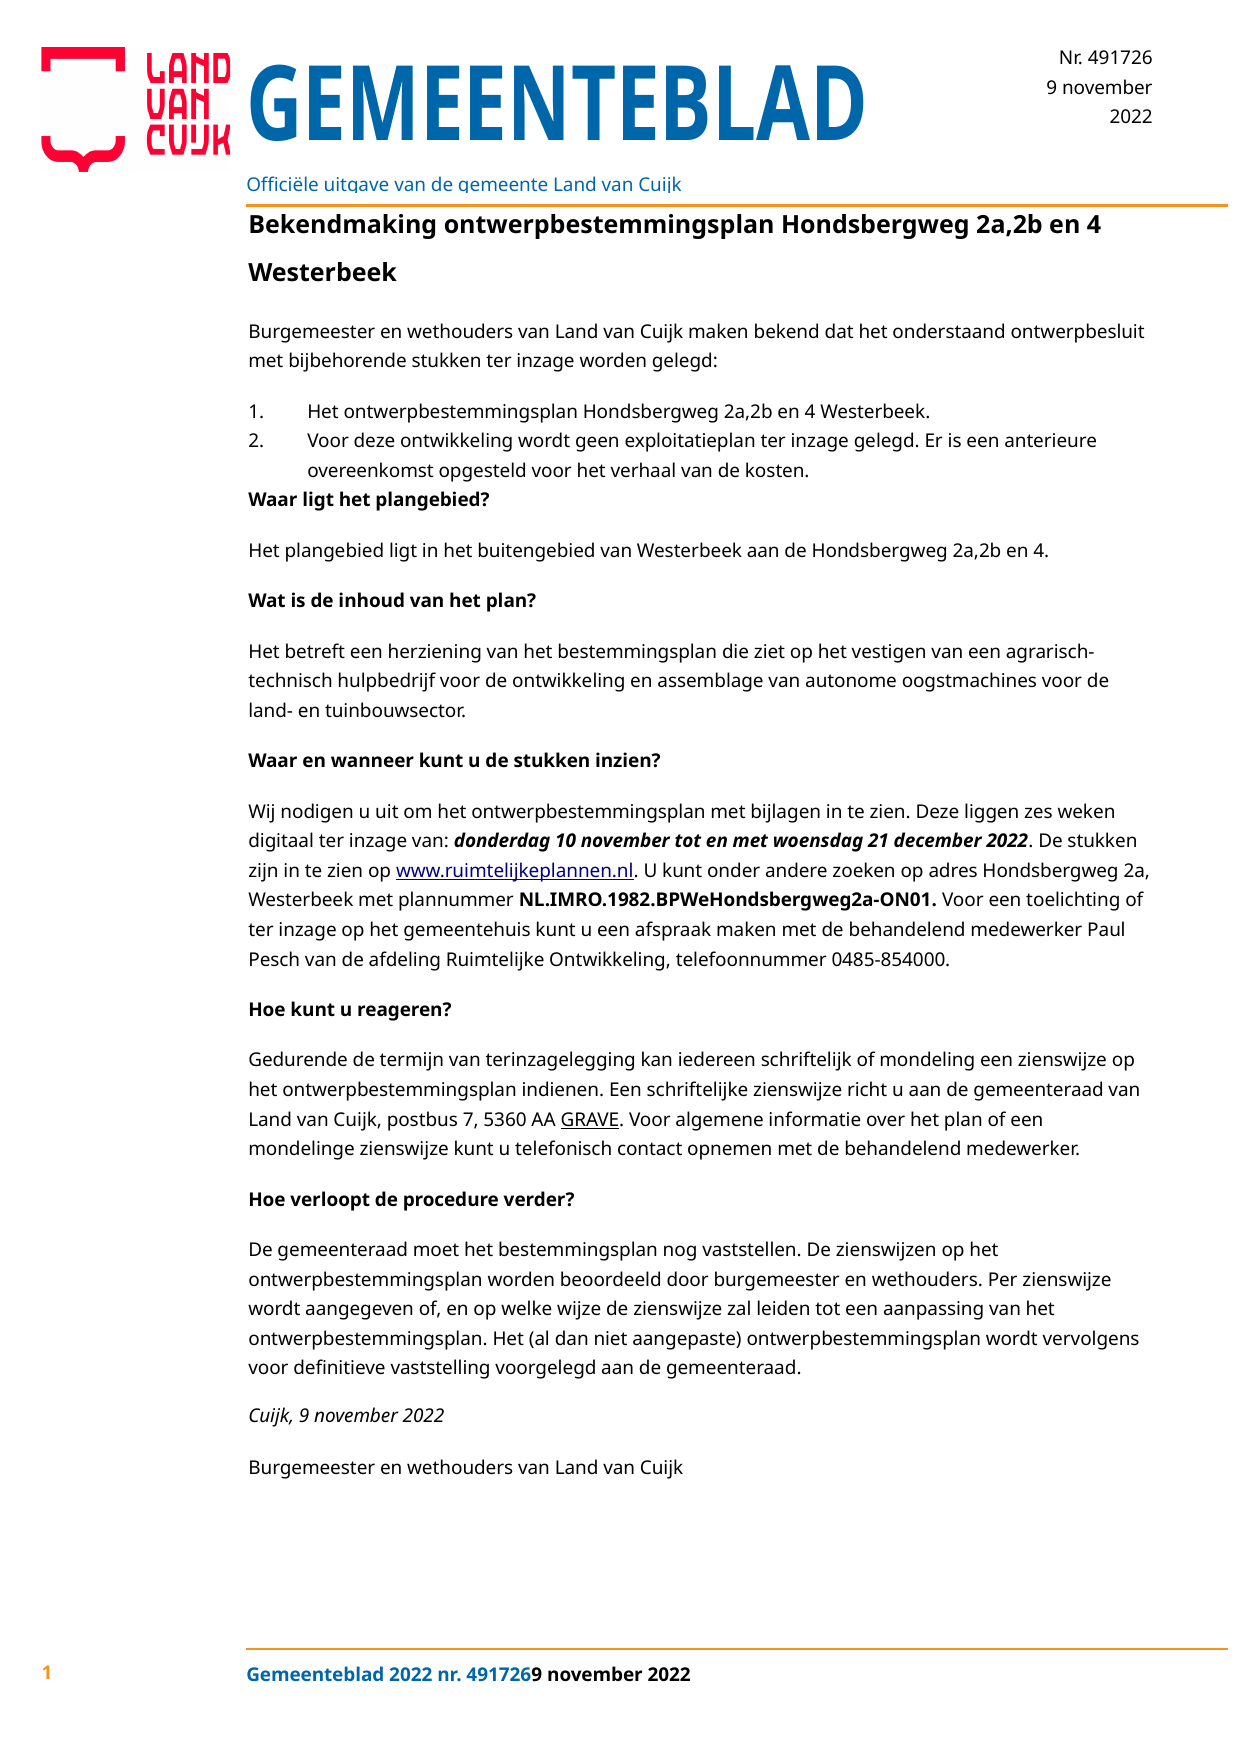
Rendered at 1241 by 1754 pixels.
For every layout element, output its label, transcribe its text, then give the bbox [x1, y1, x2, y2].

text De gemeenteraad moet het bestemmingsplan nog vaststellen. De zienswijzen op het ontwerpbestemmingsplan worden beoordeeld door burgemeester en wethouders. Per zienswijze wordt aangegeven of, en op welke wijze de zienswijze zal leiden tot een aanpassing van het ontwerpbestemmingsplan. Het (al dan niet aangepaste) ontwerpbestemmingsplan wordt vervolgens voor definitieve vaststelling voorgelegd aan de gemeenteraad. [248, 1236, 1152, 1380]
text Waar en wanneer kunt u de stukken inzien? [248, 747, 1152, 773]
text Wij nodigen u uit om het ontwerpbestemmingsplan met bijlagen in te zien. Deze liggen zes weken digitaal ter inzage van: donderdag 10 november tot en met woensdag 21 december 2022. De stukken zijn in te zien op www.ruimtelijkeplannen.nl. U kunt onder andere zoeken op adres Hondsbergweg 2a, Westerbeek met plannummer NL.IMRO.1982.BPWeHondsbergweg2a-ON01. Voor een toelichting of ter inzage op het gemeentehuis kunt u een afspraak maken met de behandelend medewerker Paul Pesch van de afdeling Ruimtelijke Ontwikkeling, telefoonnummer 0485-854000. [248, 798, 1152, 972]
text Wat is de inhoud van het plan? [248, 587, 1152, 613]
text Bekendmaking ontwerpbestemmingsplan Hondsbergweg 2a,2b en 4 Westerbeek [248, 207, 1152, 288]
picture [41, 47, 231, 172]
text Hoe kunt u reageren? [248, 996, 1152, 1022]
text Gedurende de termijn van terinzagelegging kan iedereen schriftelijk of mondeling een zienswijze op het ontwerpbestemmingsplan indienen. Een schriftelijke zienswijze richt u aan de gemeenteraad van Land van Cuijk, postbus 7, 5360 AA GRAVE. Voor algemene informatie over het plan of een mondelinge zienswijze kunt u telefonisch contact opnemen met de behandelend medewerker. [248, 1047, 1152, 1161]
text Cuijk, 9 november 2022 [248, 1402, 1152, 1428]
text Waar ligt het plangebied? [248, 487, 1152, 512]
text Burgemeester en wethouders van Land van Cuijk maken bekend dat het onderstaand ontwerpbesluit met bijbehorende stukken ter inzage worden gelegd: [248, 318, 1152, 373]
list Voor deze ontwikkeling wordt geen exploitatieplan ter inzage gelegd. Er is een anterieure overeenkomst opgesteld voor het verhaal van de kosten. [248, 427, 1152, 483]
text Het plangebied ligt in het buitengebied van Westerbeek aan de Hondsbergweg 2a,2b en 4. [248, 537, 1152, 563]
text Burgemeester en wethouders van Land van Cuijk [248, 1454, 1152, 1479]
text Hoe verloopt de procedure verder? [248, 1186, 1152, 1212]
list Het ontwerpbestemmingsplan Hondsbergweg 2a,2b en 4 Westerbeek. [248, 398, 1152, 424]
text Het betreft een herziening van het bestemmingsplan die ziet op het vestigen van een agrarisch-technisch hulpbedrijf voor de ontwikkeling en assemblage van autonome oogstmachines voor de land- en tuinbouwsector. [248, 638, 1152, 723]
